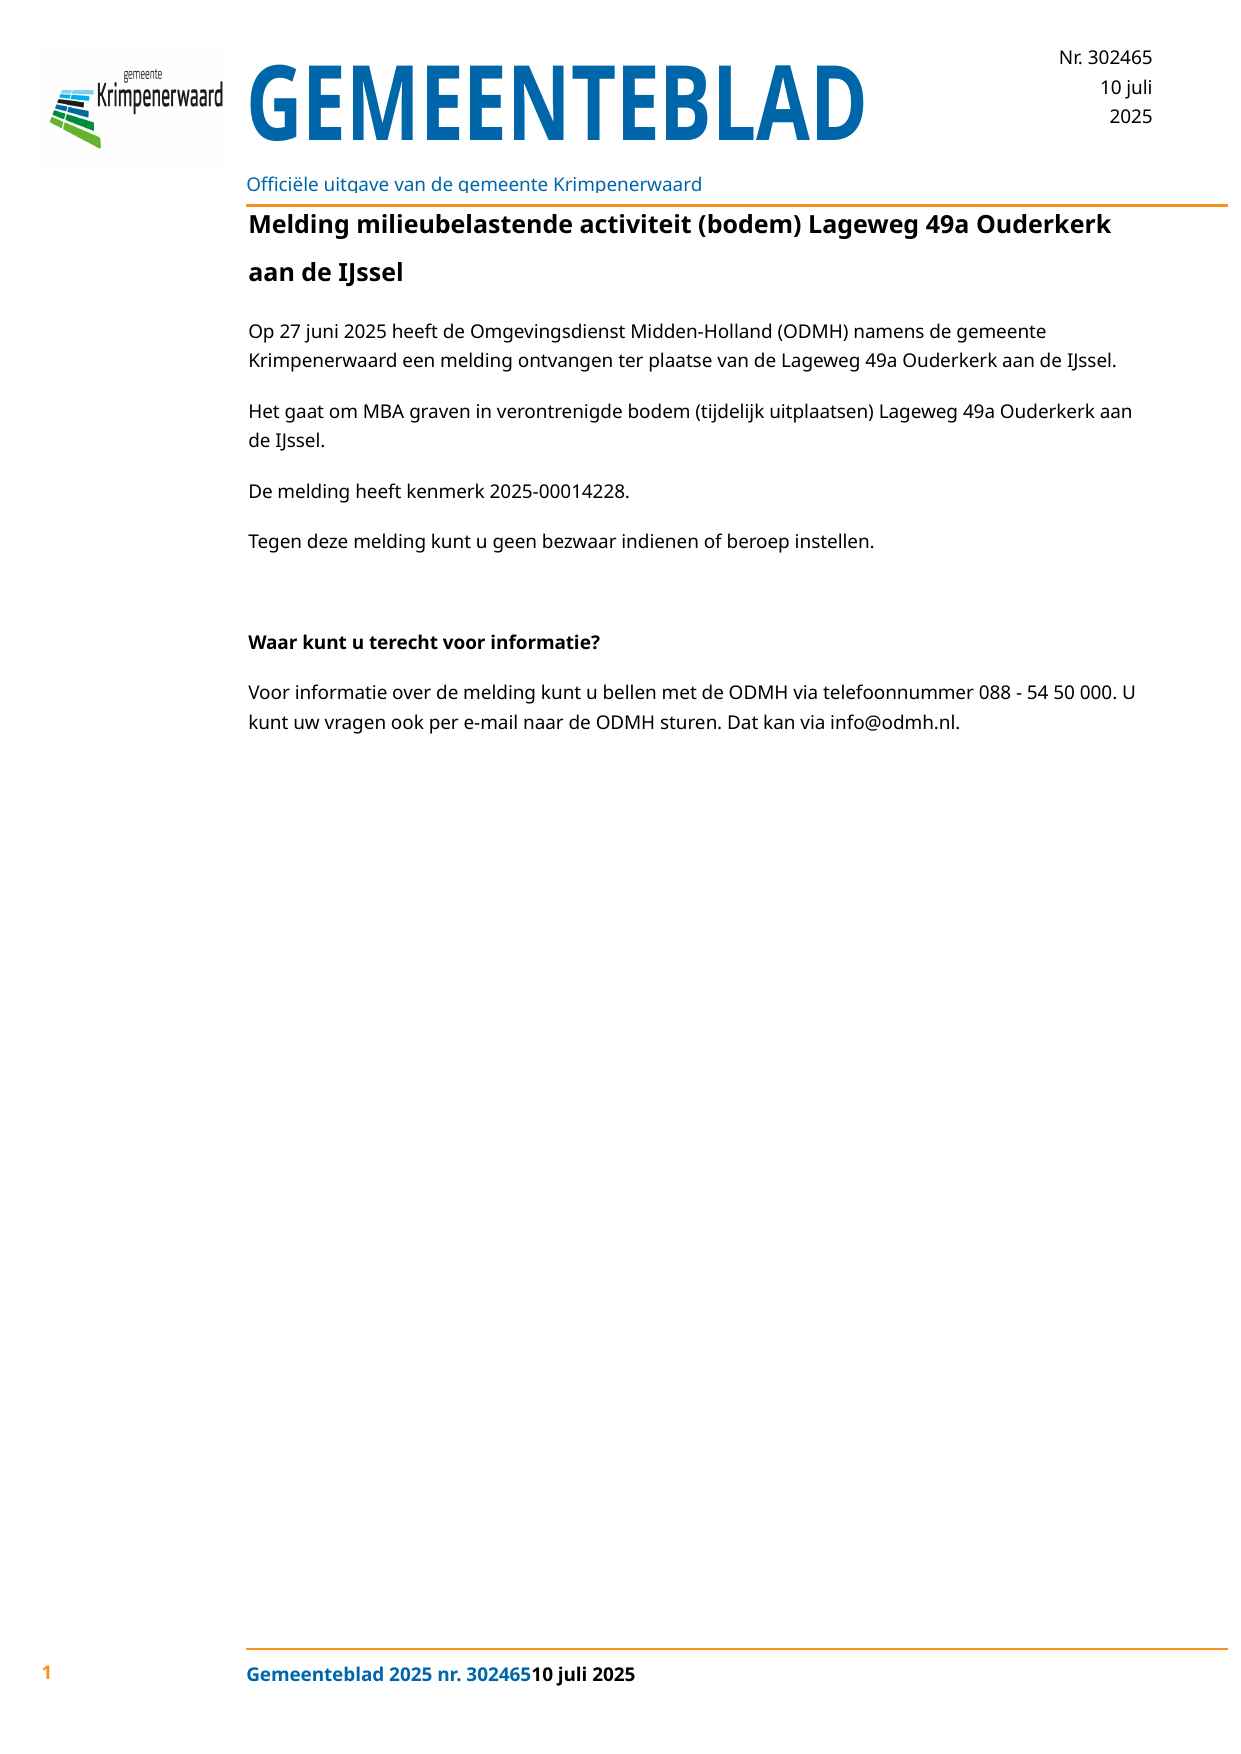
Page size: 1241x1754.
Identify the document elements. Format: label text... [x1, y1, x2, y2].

text Voor informatie over de melding kunt u bellen met de ODMH via telefoonnummer 088 - 54 50 000. U kunt uw vragen ook per e-mail naar de ODMH sturen. Dat kan via info@odmh.nl. [248, 679, 1152, 735]
text Waar kunt u terecht voor informatie? [248, 629, 1152, 655]
text Tegen deze melding kunt u geen bezwaar indienen of beroep instellen. [248, 528, 1152, 554]
picture [41, 47, 231, 172]
text Het gaat om MBA graven in verontrenigde bodem (tijdelijk uitplaatsen) Lageweg 49a Ouderkerk aan de IJssel. [248, 398, 1152, 453]
text Op 27 juni 2025 heeft de Omgevingsdienst Midden-Holland (ODMH) namens de gemeente Krimpenerwaard een melding ontvangen ter plaatse van de Lageweg 49a Ouderkerk aan de IJssel. [248, 318, 1152, 373]
text Melding milieubelastende activiteit (bodem) Lageweg 49a Ouderkerk aan de IJssel [248, 207, 1152, 288]
text De melding heeft kenmerk 2025-00014228. [248, 478, 1152, 504]
